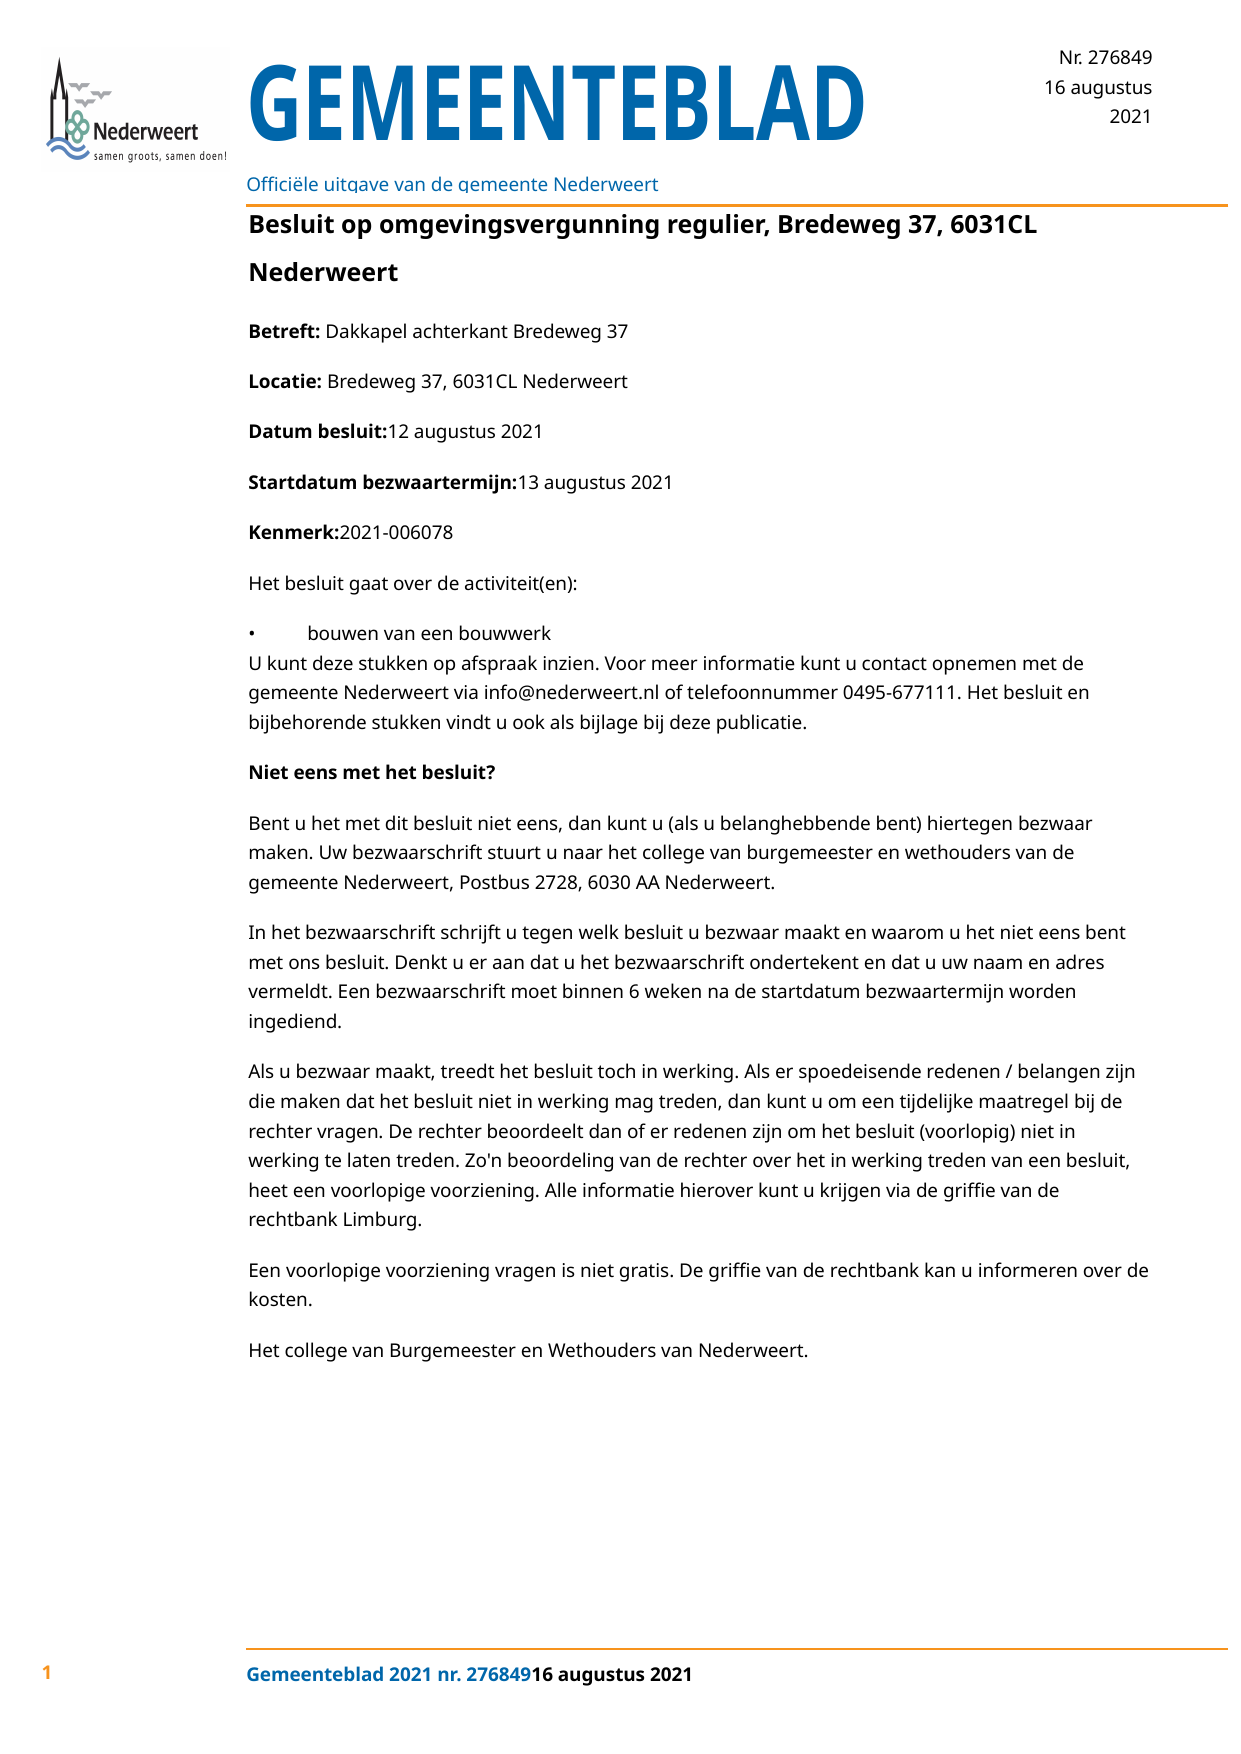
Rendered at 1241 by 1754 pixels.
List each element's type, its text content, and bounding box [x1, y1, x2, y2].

text Bent u het met dit besluit niet eens, dan kunt u (als u belanghebbende bent) hiertegen bezwaar maken. Uw bezwaarschrift stuurt u naar het college van burgemeester en wethouders van de gemeente Nederweert, Postbus 2728, 6030 AA Nederweert. [248, 810, 1152, 895]
text U kunt deze stukken op afspraak inzien. Voor meer informatie kunt u contact opnemen met de gemeente Nederweert via info@nederweert.nl of telefoonnummer 0495-677111. Het besluit en bijbehorende stukken vindt u ook als bijlage bij deze publicatie. [248, 650, 1152, 735]
list bouwen van een bouwwerk [248, 620, 1152, 646]
text Startdatum bezwaartermijn:13 augustus 2021 [248, 469, 1152, 495]
text Een voorlopige voorziening vragen is niet gratis. De griffie van de rechtbank kan u informeren over de kosten. [248, 1257, 1152, 1312]
text Besluit op omgevingsvergunning regulier, Bredeweg 37, 6031CL Nederweert [248, 207, 1152, 288]
text Kenmerk:2021-006078 [248, 519, 1152, 545]
text Het college van Burgemeester en Wethouders van Nederweert. [248, 1337, 1152, 1363]
text Locatie: Bredeweg 37, 6031CL Nederweert [248, 368, 1152, 394]
text Datum besluit:12 augustus 2021 [248, 419, 1152, 444]
text Het besluit gaat over de activiteit(en): [248, 570, 1152, 596]
text Als u bezwaar maakt, treedt het besluit toch in werking. Als er spoedeisende redenen / belangen zijn die maken dat het besluit niet in werking mag treden, dan kunt u om een tijdelijke maatregel bij de rechter vragen. De rechter beoordeelt dan of er redenen zijn om het besluit (voorlopig) niet in werking te laten treden. Zo'n beoordeling van de rechter over het in werking treden van een besluit, heet een voorlopige voorziening. Alle informatie hierover kunt u krijgen via de griffie van de rechtbank Limburg. [248, 1059, 1152, 1232]
text Betreft: Dakkapel achterkant Bredeweg 37 [248, 318, 1152, 344]
picture [41, 47, 231, 172]
text Niet eens met het besluit? [248, 759, 1152, 785]
text In het bezwaarschrift schrijft u tegen welk besluit u bezwaar maakt en waarom u het niet eens bent met ons besluit. Denkt u er aan dat u het bezwaarschrift ondertekent en dat u uw naam en adres vermeldt. Een bezwaarschrift moet binnen 6 weken na de startdatum bezwaartermijn worden ingediend. [248, 919, 1152, 1034]
